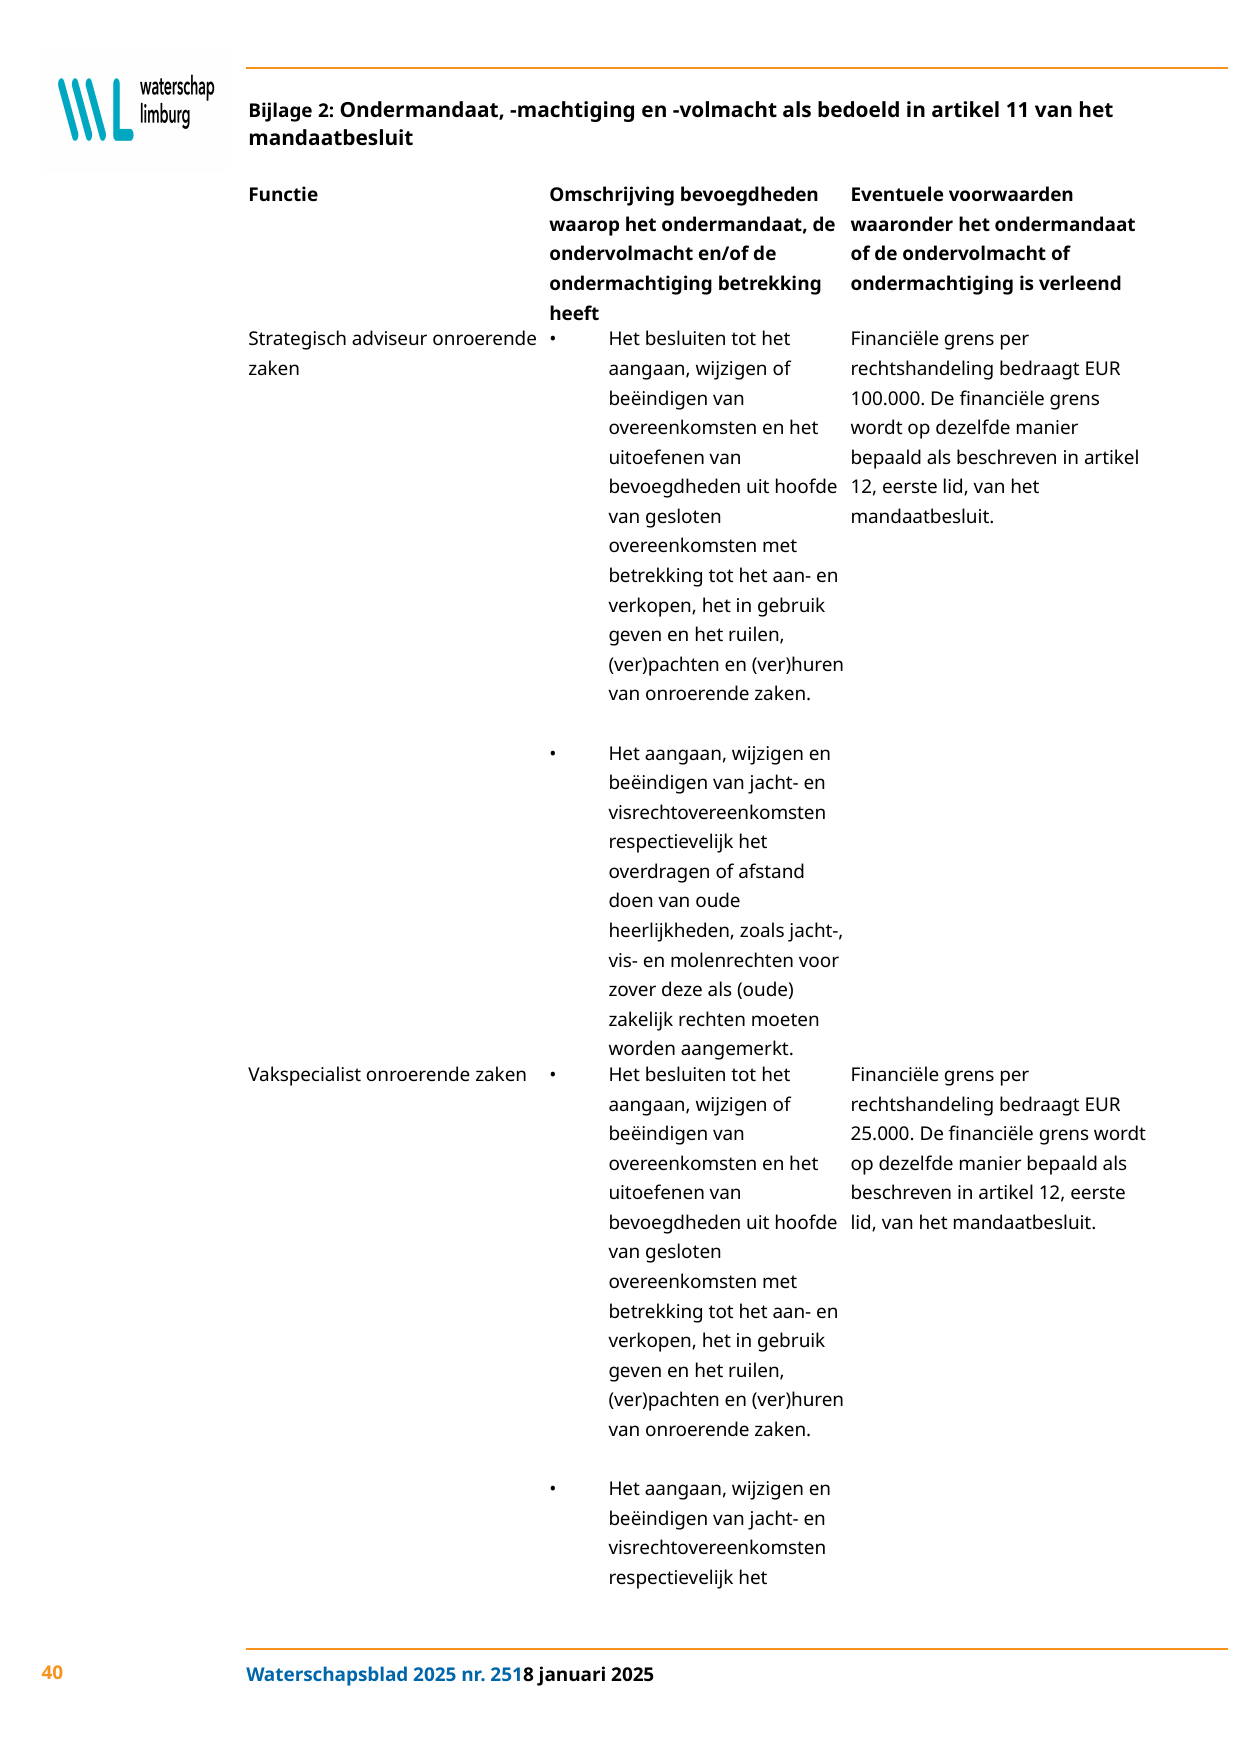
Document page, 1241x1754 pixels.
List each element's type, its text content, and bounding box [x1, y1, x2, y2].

text Bijlage 2: Ondermandaat, -machtiging en -volmacht als bedoeld in artikel 11 van het mandaatbesluit [248, 95, 1152, 152]
table_cell Financiële grens per rechtshandeling bedraagt EUR 100.000. De financiële grens wordt op dezelfde manier bepaald als beschreven in artikel 12, eerste lid, van het mandaatbesluit. [850, 326, 1152, 1061]
table_cell Vakspecialist onroerende zaken [248, 1061, 549, 1590]
table_cell Strategisch adviseur onroerende zaken [248, 326, 549, 1061]
table_cell Het besluiten tot het aangaan, wijzigen of beëindigen van overeenkomsten en het uitoefenen van bevoegdheden uit hoofde van gesloten overeenkomsten met betrekking tot het aan- en verkopen, het in gebruik geven en het ruilen, (ver)pachten en (ver)huren van onroerende zaken. Het aangaan, wijzigen en beëindigen van jacht- en visrechtovereenkomsten respectievelijk het overdragen of afstand doen van oude heerlijkheden, zoals jacht-, vis- en molenrechten voor zover deze als (oude) zakelijk rechten moeten worden aangemerkt. [549, 326, 850, 1061]
table_header Eventuele voorwaarden waaronder het ondermandaat of de ondervolmacht of ondermachtiging is verleend [850, 181, 1152, 326]
picture [41, 47, 231, 172]
table_header Functie [248, 181, 549, 326]
table_cell Het besluiten tot het aangaan, wijzigen of beëindigen van overeenkomsten en het uitoefenen van bevoegdheden uit hoofde van gesloten overeenkomsten met betrekking tot het aan- en verkopen, het in gebruik geven en het ruilen, (ver)pachten en (ver)huren van onroerende zaken. Het aangaan, wijzigen en beëindigen van jacht- en visrechtovereenkomsten respectievelijk het [549, 1061, 850, 1590]
table_header Omschrijving bevoegdheden waarop het ondermandaat, de ondervolmacht en/of de ondermachtiging betrekking heeft [549, 181, 850, 326]
table_cell Financiële grens per rechtshandeling bedraagt EUR 25.000. De financiële grens wordt op dezelfde manier bepaald als beschreven in artikel 12, eerste lid, van het mandaatbesluit. [850, 1061, 1152, 1590]
